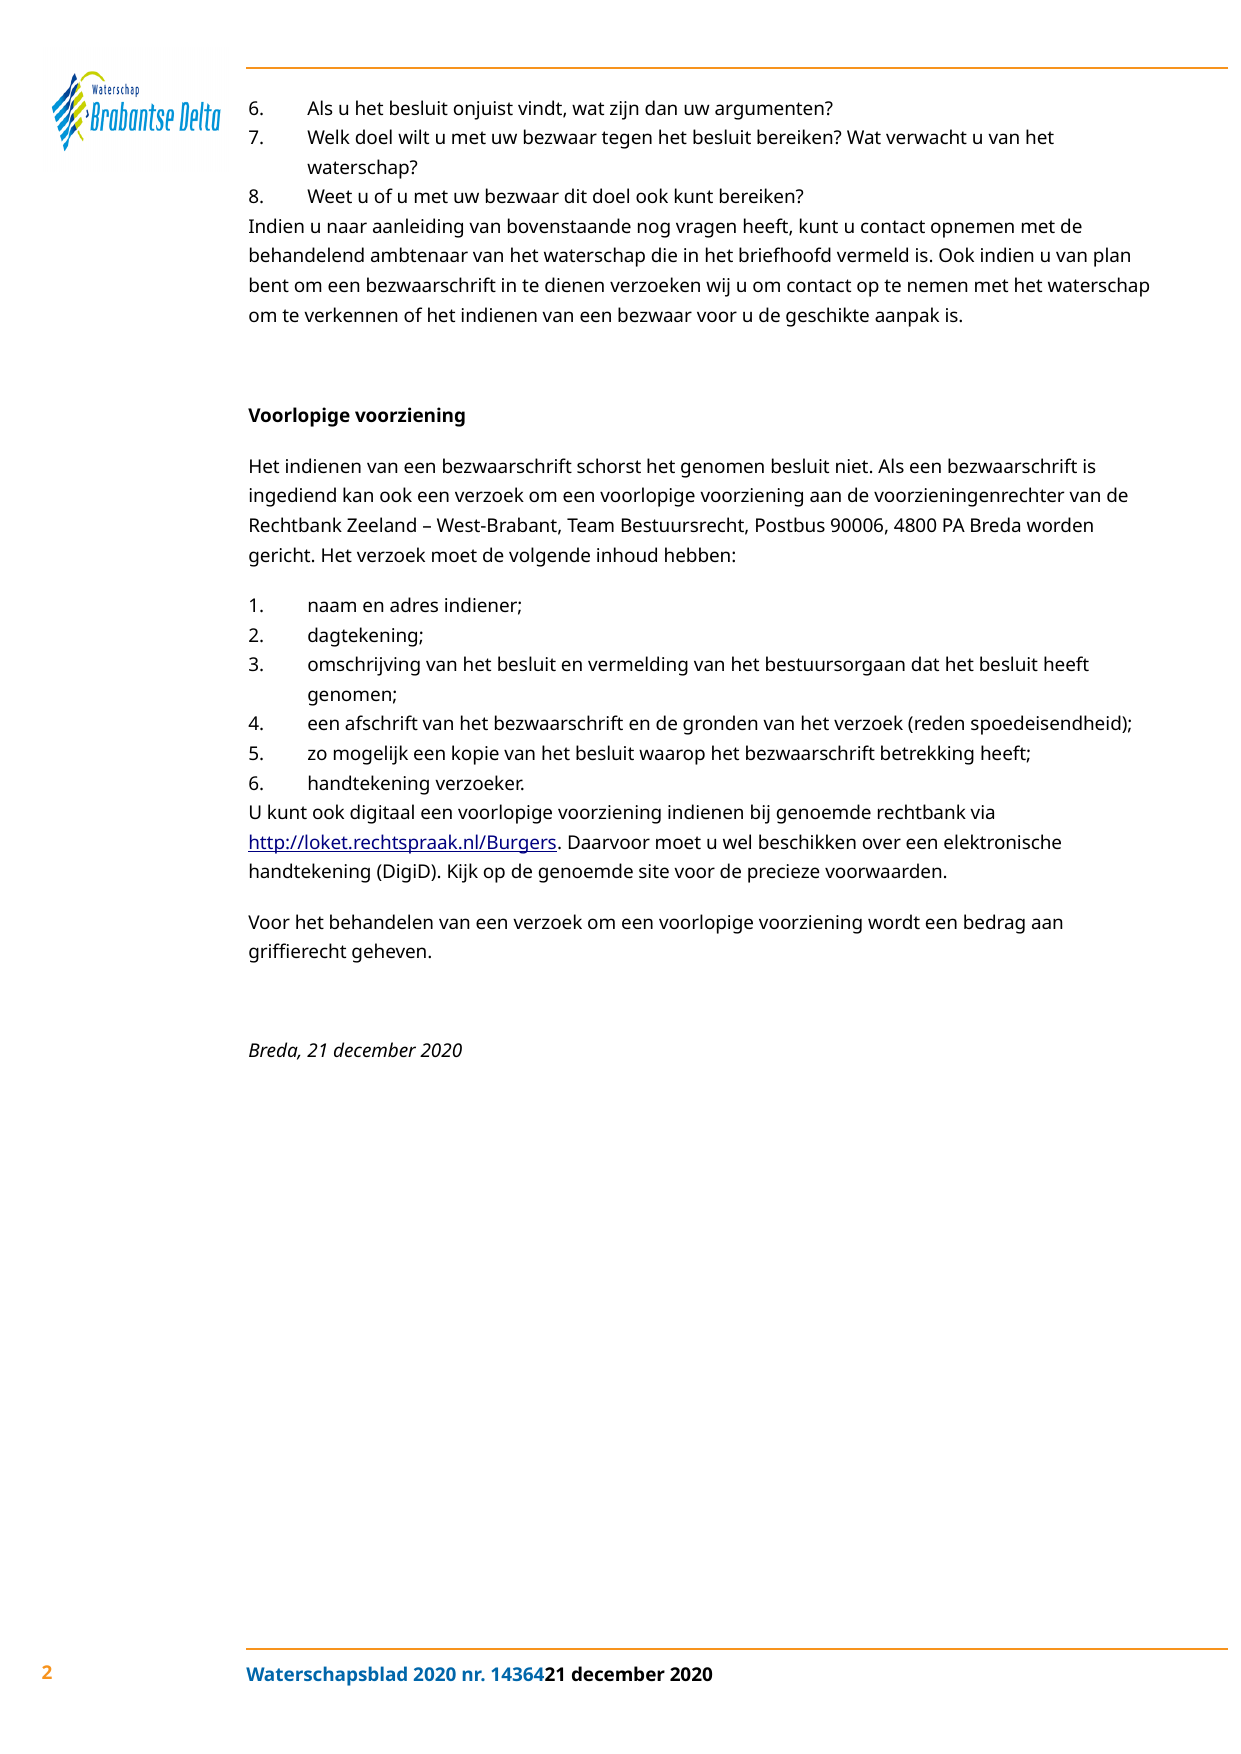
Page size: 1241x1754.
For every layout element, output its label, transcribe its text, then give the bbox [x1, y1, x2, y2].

text Indien u naar aanleiding van bovenstaande nog vragen heeft, kunt u contact opnemen met de behandelend ambtenaar van het waterschap die in het briefhoofd vermeld is. Ook indien u van plan bent om een bezwaarschrift in te dienen verzoeken wij u om contact op te nemen met het waterschap om te verkennen of het indienen van een bezwaar voor u de geschikte aanpak is. [248, 213, 1152, 328]
text Breda, 21 december 2020 [248, 1037, 1152, 1062]
list een afschrift van het bezwaarschrift en de gronden van het verzoek (reden spoedeisendheid); [248, 711, 1152, 736]
list dagtekening; [248, 622, 1152, 648]
list handtekening verzoeker. [248, 770, 1152, 796]
list Als u het besluit onjuist vindt, wat zijn dan uw argumenten? [248, 95, 1152, 121]
list Weet u of u met uw bezwaar dit doel ook kunt bereiken? [248, 183, 1152, 209]
text Het indienen van een bezwaarschrift schorst het genomen besluit niet. Als een bezwaarschrift is ingediend kan ook een verzoek om een voorlopige voorziening aan de voorzieningenrechter van de Rechtbank Zeeland – West-Brabant, Team Bestuursrecht, Postbus 90006, 4800 PA Breda worden gericht. Het verzoek moet de volgende inhoud hebben: [248, 453, 1152, 568]
list Welk doel wilt u met uw bezwaar tegen het besluit bereiken? Wat verwacht u van het waterschap? [248, 124, 1152, 180]
list naam en adres indiener; [248, 592, 1152, 618]
list omschrijving van het besluit en vermelding van het bestuursorgaan dat het besluit heeft genomen; [248, 651, 1152, 707]
text Voor het behandelen van een verzoek om een voorlopige voorziening wordt een bedrag aan griffierecht geheven. [248, 909, 1152, 964]
picture [41, 47, 231, 172]
text U kunt ook digitaal een voorlopige voorziening indienen bij genoemde rechtbank via http://loket.rechtspraak.nl/Burgers. Daarvoor moet u wel beschikken over een elektronische handtekening (DigiD). Kijk op de genoemde site voor de precieze voorwaarden. [248, 799, 1152, 884]
list zo mogelijk een kopie van het besluit waarop het bezwaarschrift betrekking heeft; [248, 740, 1152, 766]
text Voorlopige voorziening [248, 403, 1152, 428]
